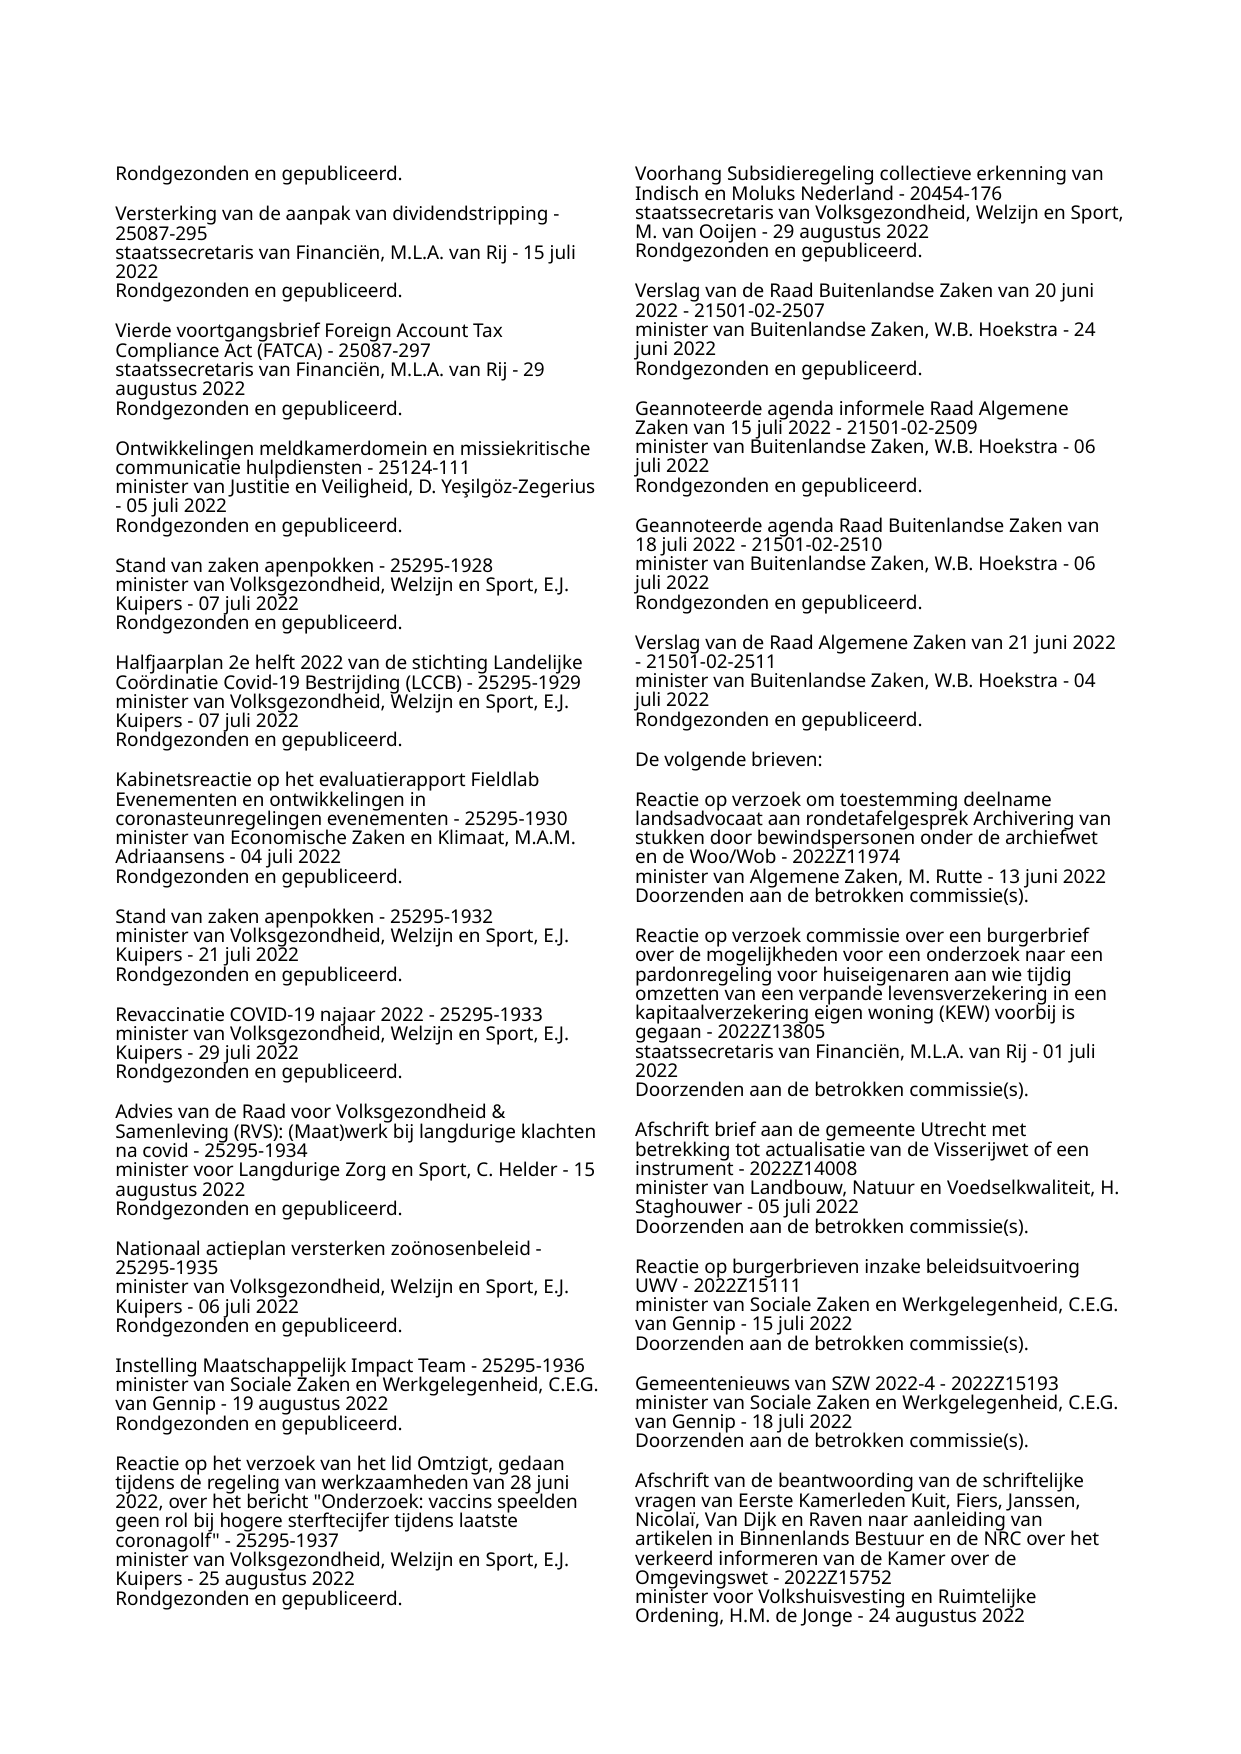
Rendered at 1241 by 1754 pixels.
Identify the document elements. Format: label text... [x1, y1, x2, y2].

text Advies van de Raad voor Volksgezondheid & Samenleving (RVS): (Maat)werk bij langdurige klachten na covid - 25295-1934 [115, 1103, 605, 1161]
text Afschrift van de beantwoording van de schriftelijke vragen van Eerste Kamerleden Kuit, Fiers, Janssen, Nicolaï, Van Dijk en Raven naar aanleiding van artikelen in Binnenlands Bestuur en de NRC over het verkeerd informeren van de Kamer over de Omgevingswet - 2022Z15752 [635, 1472, 1125, 1588]
text Rondgezonden en gepubliceerd. [115, 1415, 605, 1434]
text Verslag van de Raad Buitenlandse Zaken van 20 juni 2022 - 21501-02-2507 [635, 282, 1125, 321]
text minister van Volksgezondheid, Welzijn en Sport, E.J. Kuipers - 29 juli 2022 [115, 1025, 605, 1063]
text Rondgezonden en gepubliceerd. [635, 594, 1125, 613]
text Rondgezonden en gepubliceerd. [115, 868, 605, 887]
text minister van Justitie en Veiligheid, D. Yeşilgöz-Zegerius - 05 juli 2022 [115, 478, 605, 517]
text Geannoteerde agenda informele Raad Algemene Zaken van 15 juli 2022 - 21501-02-2509 [635, 399, 1125, 438]
text Doorzenden aan de betrokken commissie(s). [635, 1432, 1125, 1452]
text Rondgezonden en gepubliceerd. [635, 242, 1125, 262]
text Afschrift brief aan de gemeente Utrecht met betrekking tot actualisatie van de Visserijwet of een instrument - 2022Z14008 [635, 1121, 1125, 1179]
text staatssecretaris van Financiën, M.L.A. van Rij - 01 juli 2022 [635, 1043, 1125, 1081]
text minister van Algemene Zaken, M. Rutte - 13 juni 2022 [635, 868, 1125, 887]
text Reactie op burgerbrieven inzake beleidsuitvoering UWV - 2022Z15111 [635, 1258, 1125, 1296]
text Stand van zaken apenpokken - 25295-1932 [115, 908, 605, 927]
text minister van Buitenlandse Zaken, W.B. Hoekstra - 06 juli 2022 [635, 555, 1125, 594]
text Vierde voortgangsbrief Foreign Account Tax Compliance Act (FATCA) - 25087-297 [115, 322, 605, 361]
text Rondgezonden en gepubliceerd. [115, 517, 605, 536]
text staatssecretaris van Financiën, M.L.A. van Rij - 29 augustus 2022 [115, 361, 605, 399]
text Geannoteerde agenda Raad Buitenlandse Zaken van 18 juli 2022 - 21501-02-2510 [635, 517, 1125, 555]
text minister van Sociale Zaken en Werkgelegenheid, C.E.G. van Gennip - 18 juli 2022 [635, 1394, 1125, 1432]
text Rondgezonden en gepubliceerd. [115, 1589, 605, 1609]
text Nationaal actieplan versterken zoönosenbeleid - 25295-1935 [115, 1240, 605, 1278]
text Rondgezonden en gepubliceerd. [115, 1200, 605, 1219]
text Stand van zaken apenpokken - 25295-1928 [115, 557, 605, 576]
text minister van Landbouw, Natuur en Voedselkwaliteit, H. Staghouwer - 05 juli 2022 [635, 1179, 1125, 1218]
text Reactie op het verzoek van het lid Omtzigt, gedaan tijdens de regeling van werkzaamheden van 28 juni 2022, over het bericht "Onderzoek: vaccins speelden geen rol bij hogere sterftecijfer tijdens laatste coronagolf" - 25295-1937 [115, 1455, 605, 1551]
text Verslag van de Raad Algemene Zaken van 21 juni 2022 - 21501-02-2511 [635, 634, 1125, 672]
text Rondgezonden en gepubliceerd. [115, 966, 605, 985]
text Doorzenden aan de betrokken commissie(s). [635, 1081, 1125, 1101]
text Reactie op verzoek om toestemming deelname landsadvocaat aan rondetafelgesprek Archivering van stukken door bewindspersonen onder de archiefwet en de Woo/Wob - 2022Z11974 [635, 791, 1125, 868]
text Gemeentenieuws van SZW 2022-4 - 2022Z15193 [635, 1375, 1125, 1394]
text minister van Buitenlandse Zaken, W.B. Hoekstra - 04 juli 2022 [635, 672, 1125, 711]
text Rondgezonden en gepubliceerd. [115, 282, 605, 302]
text minister van Buitenlandse Zaken, W.B. Hoekstra - 24 juni 2022 [635, 321, 1125, 359]
text Rondgezonden en gepubliceerd. [115, 614, 605, 634]
text minister voor Volkshuisvesting en Ruimtelijke Ordening, H.M. de Jonge - 24 augustus 2022 [635, 1588, 1125, 1627]
text minister van Economische Zaken en Klimaat, M.A.M. Adriaansens - 04 juli 2022 [115, 829, 605, 868]
text Ontwikkelingen meldkamerdomein en missiekritische communicatie hulpdiensten - 25124-111 [115, 439, 605, 478]
text staatssecretaris van Volksgezondheid, Welzijn en Sport, M. van Ooijen - 29 augustus 2022 [635, 204, 1125, 242]
text staatssecretaris van Financiën, M.L.A. van Rij - 15 juli 2022 [115, 244, 605, 282]
text minister van Sociale Zaken en Werkgelegenheid, C.E.G. van Gennip - 15 juli 2022 [635, 1296, 1125, 1335]
text Rondgezonden en gepubliceerd. [115, 1317, 605, 1336]
text Rondgezonden en gepubliceerd. [115, 1063, 605, 1083]
text Doorzenden aan de betrokken commissie(s). [635, 1335, 1125, 1354]
text minister van Buitenlandse Zaken, W.B. Hoekstra - 06 juli 2022 [635, 438, 1125, 477]
text minister van Volksgezondheid, Welzijn en Sport, E.J. Kuipers - 25 augustus 2022 [115, 1551, 605, 1589]
text minister van Volksgezondheid, Welzijn en Sport, E.J. Kuipers - 06 juli 2022 [115, 1278, 605, 1317]
text Rondgezonden en gepubliceerd. [635, 477, 1125, 496]
text minister van Volksgezondheid, Welzijn en Sport, E.J. Kuipers - 07 juli 2022 [115, 576, 605, 614]
text Revaccinatie COVID-19 najaar 2022 - 25295-1933 [115, 1006, 605, 1025]
text Doorzenden aan de betrokken commissie(s). [635, 1218, 1125, 1237]
text minister van Volksgezondheid, Welzijn en Sport, E.J. Kuipers - 07 juli 2022 [115, 693, 605, 731]
text Voorhang Subsidieregeling collectieve erkenning van Indisch en Moluks Nederland - 20454-176 [635, 165, 1125, 204]
text Rondgezonden en gepubliceerd. [635, 359, 1125, 379]
text Halfjaarplan 2e helft 2022 van de stichting Landelijke Coördinatie Covid-19 Bestrijding (LCCB) - 25295-1929 [115, 654, 605, 693]
text Kabinetsreactie op het evaluatierapport Fieldlab Evenementen en ontwikkelingen in coronasteunregelingen evenementen - 25295-1930 [115, 771, 605, 829]
text Rondgezonden en gepubliceerd. [115, 399, 605, 419]
text Versterking van de aanpak van dividendstripping - 25087-295 [115, 205, 605, 244]
text minister van Volksgezondheid, Welzijn en Sport, E.J. Kuipers - 21 juli 2022 [115, 927, 605, 966]
text minister voor Langdurige Zorg en Sport, C. Helder - 15 augustus 2022 [115, 1161, 605, 1200]
text Doorzenden aan de betrokken commissie(s). [635, 887, 1125, 906]
text Reactie op verzoek commissie over een burgerbrief over de mogelijkheden voor een onderzoek naar een pardonregeling voor huiseigenaren aan wie tijdig omzetten van een verpande levensverzekering in een kapitaalverzekering eigen woning (KEW) voorbij is gegaan - 2022Z13805 [635, 927, 1125, 1043]
text Rondgezonden en gepubliceerd. [635, 711, 1125, 730]
text De volgende brieven: [635, 751, 1125, 770]
text Rondgezonden en gepubliceerd. [115, 165, 605, 184]
text minister van Sociale Zaken en Werkgelegenheid, C.E.G. van Gennip - 19 augustus 2022 [115, 1376, 605, 1415]
text Rondgezonden en gepubliceerd. [115, 731, 605, 751]
text Instelling Maatschappelijk Impact Team - 25295-1936 [115, 1357, 605, 1376]
